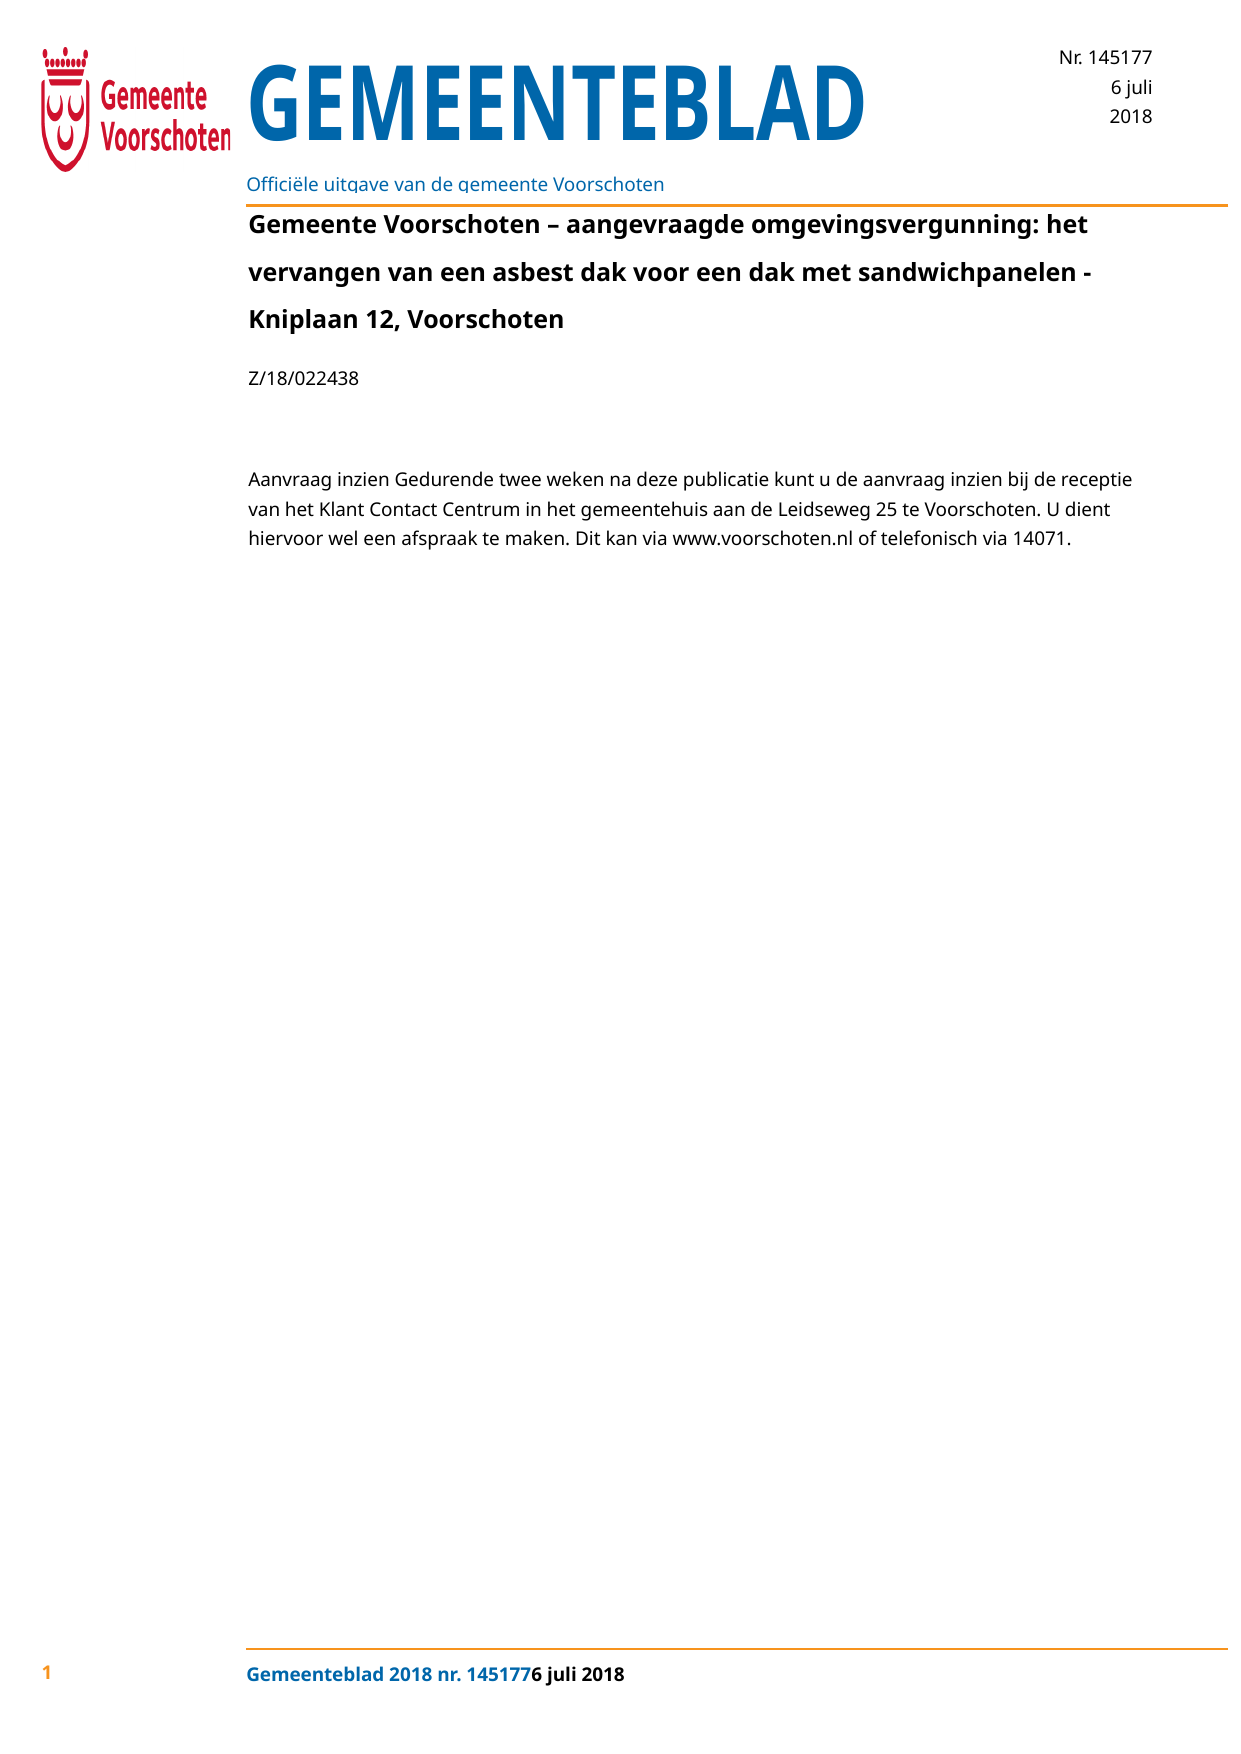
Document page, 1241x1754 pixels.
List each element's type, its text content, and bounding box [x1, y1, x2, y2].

text Gemeente Voorschoten – aangevraagde omgevingsvergunning: het vervangen van een asbest dak voor een dak met sandwichpanelen - Kniplaan 12, Voorschoten [248, 207, 1152, 336]
picture [41, 47, 231, 172]
text Z/18/022438 [248, 366, 1152, 391]
text Aanvraag inzien Gedurende twee weken na deze publicatie kunt u de aanvraag inzien bij de receptie van het Klant Contact Centrum in het gemeentehuis aan de Leidseweg 25 te Voorschoten. U dient hiervoor wel een afspraak te maken. Dit kan via www.voorschoten.nl of telefonisch via 14071. [248, 466, 1152, 551]
